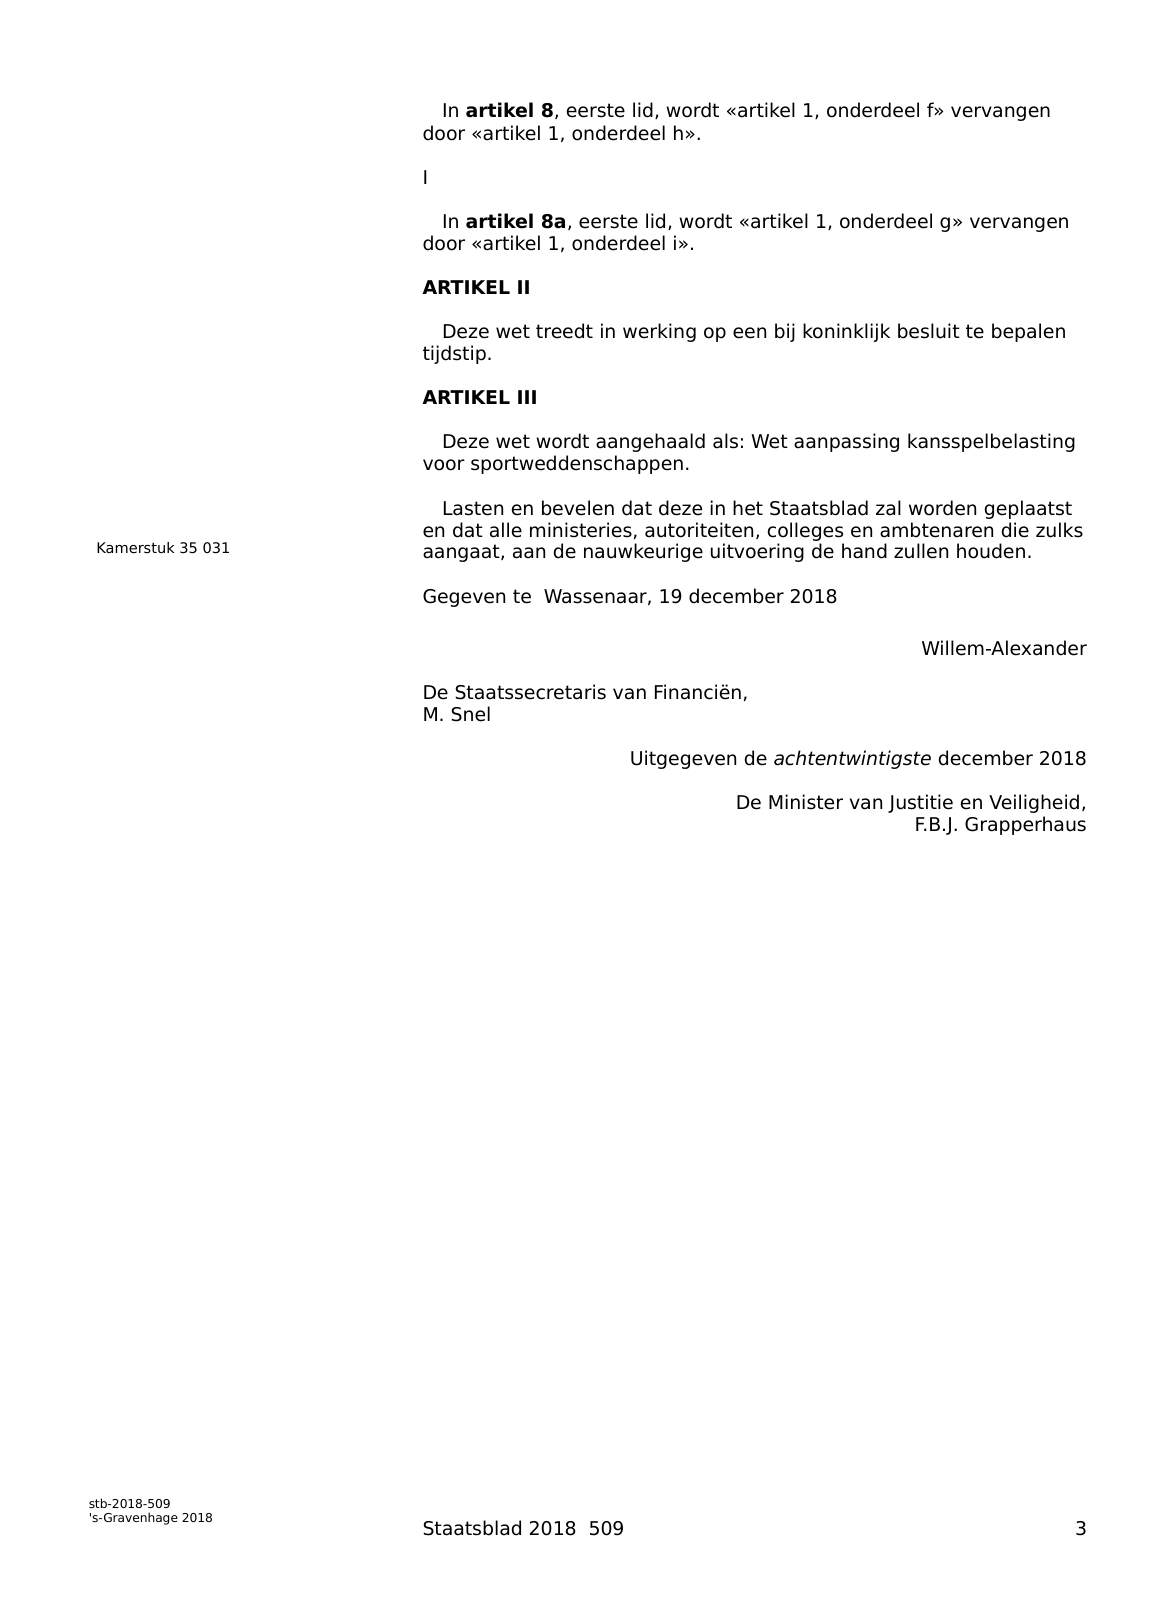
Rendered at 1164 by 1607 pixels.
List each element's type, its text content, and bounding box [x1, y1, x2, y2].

text Uitgegeven de achtentwintigste december 2018 [422, 748, 1087, 770]
text Deze wet wordt aangehaald als: Wet aanpassing kansspelbelasting voor sportweddenschappen. [422, 431, 1087, 475]
text Gegeven te Wassenaar, 19 december 2018 [422, 586, 1087, 608]
subtitle ARTIKEL III [422, 387, 1087, 409]
subtitle ARTIKEL II [422, 277, 1087, 299]
text In artikel 8a, eerste lid, wordt «artikel 1, onderdeel g» vervangen door «artikel 1, onderdeel i». [422, 211, 1087, 255]
text De Staatssecretaris van Financiën, M. Snel [422, 682, 1087, 726]
text Kamerstuk 35 031 [77, 540, 396, 557]
text In artikel 8, eerste lid, wordt «artikel 1, onderdeel f» vervangen door «artikel 1, onderdeel h». [422, 100, 1087, 144]
text Deze wet treedt in werking op een bij koninklijk besluit te bepalen tijdstip. [422, 321, 1087, 365]
text stb-2018-509 [88, 1497, 323, 1511]
text De Minister van Justitie en Veiligheid, F.B.J. Grapperhaus [422, 792, 1087, 836]
text Willem-Alexander [422, 638, 1087, 659]
text 's-Gravenhage 2018 [88, 1511, 323, 1525]
text Lasten en bevelen dat deze in het Staatsblad zal worden geplaatst en dat alle ministeries, autoriteiten, colleges en ambtenaren die zulks aangaat, aan de nauwkeurige uitvoering de hand zullen houden. [422, 497, 1087, 563]
text I [422, 167, 1087, 188]
